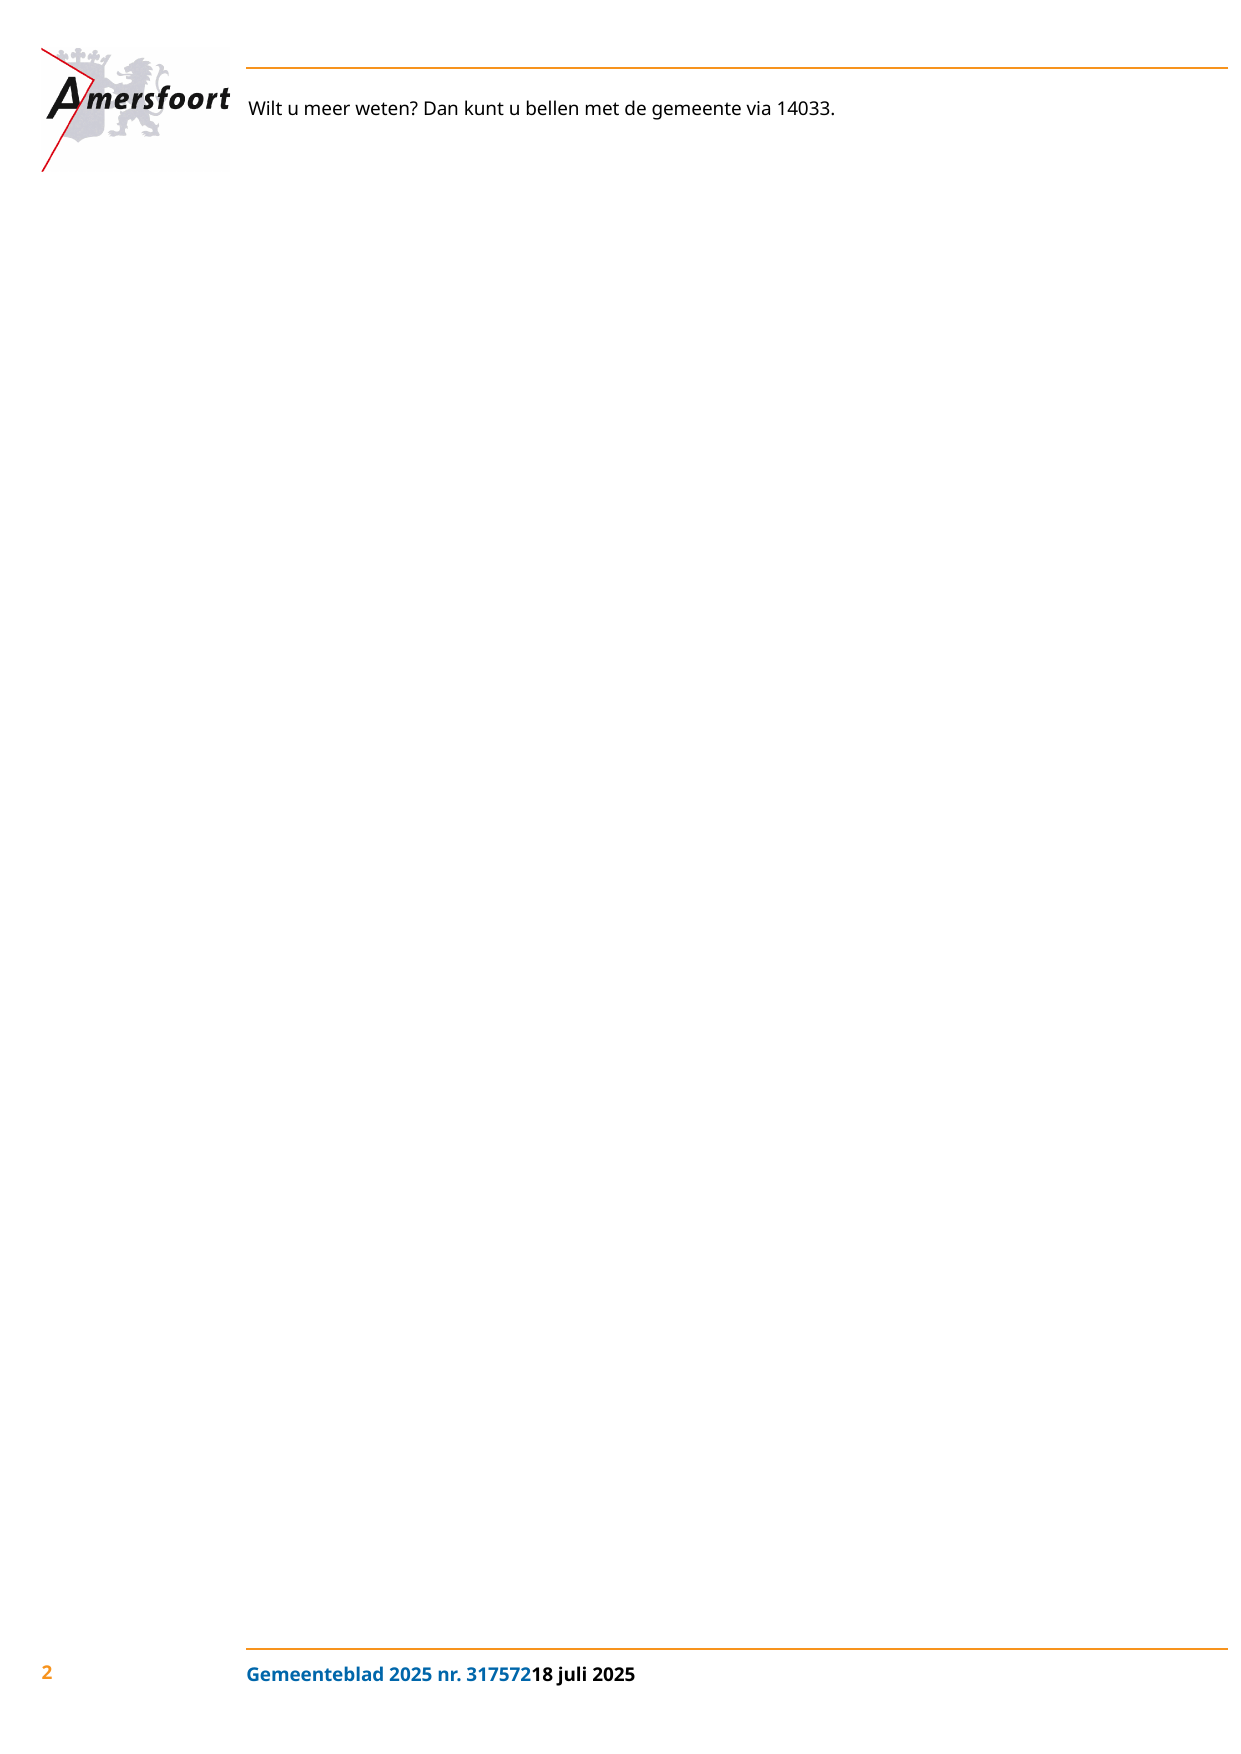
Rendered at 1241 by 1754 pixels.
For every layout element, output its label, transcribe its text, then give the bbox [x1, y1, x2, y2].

text Wilt u meer weten? Dan kunt u bellen met de gemeente via 14033. [248, 95, 1152, 121]
picture [41, 47, 231, 172]
